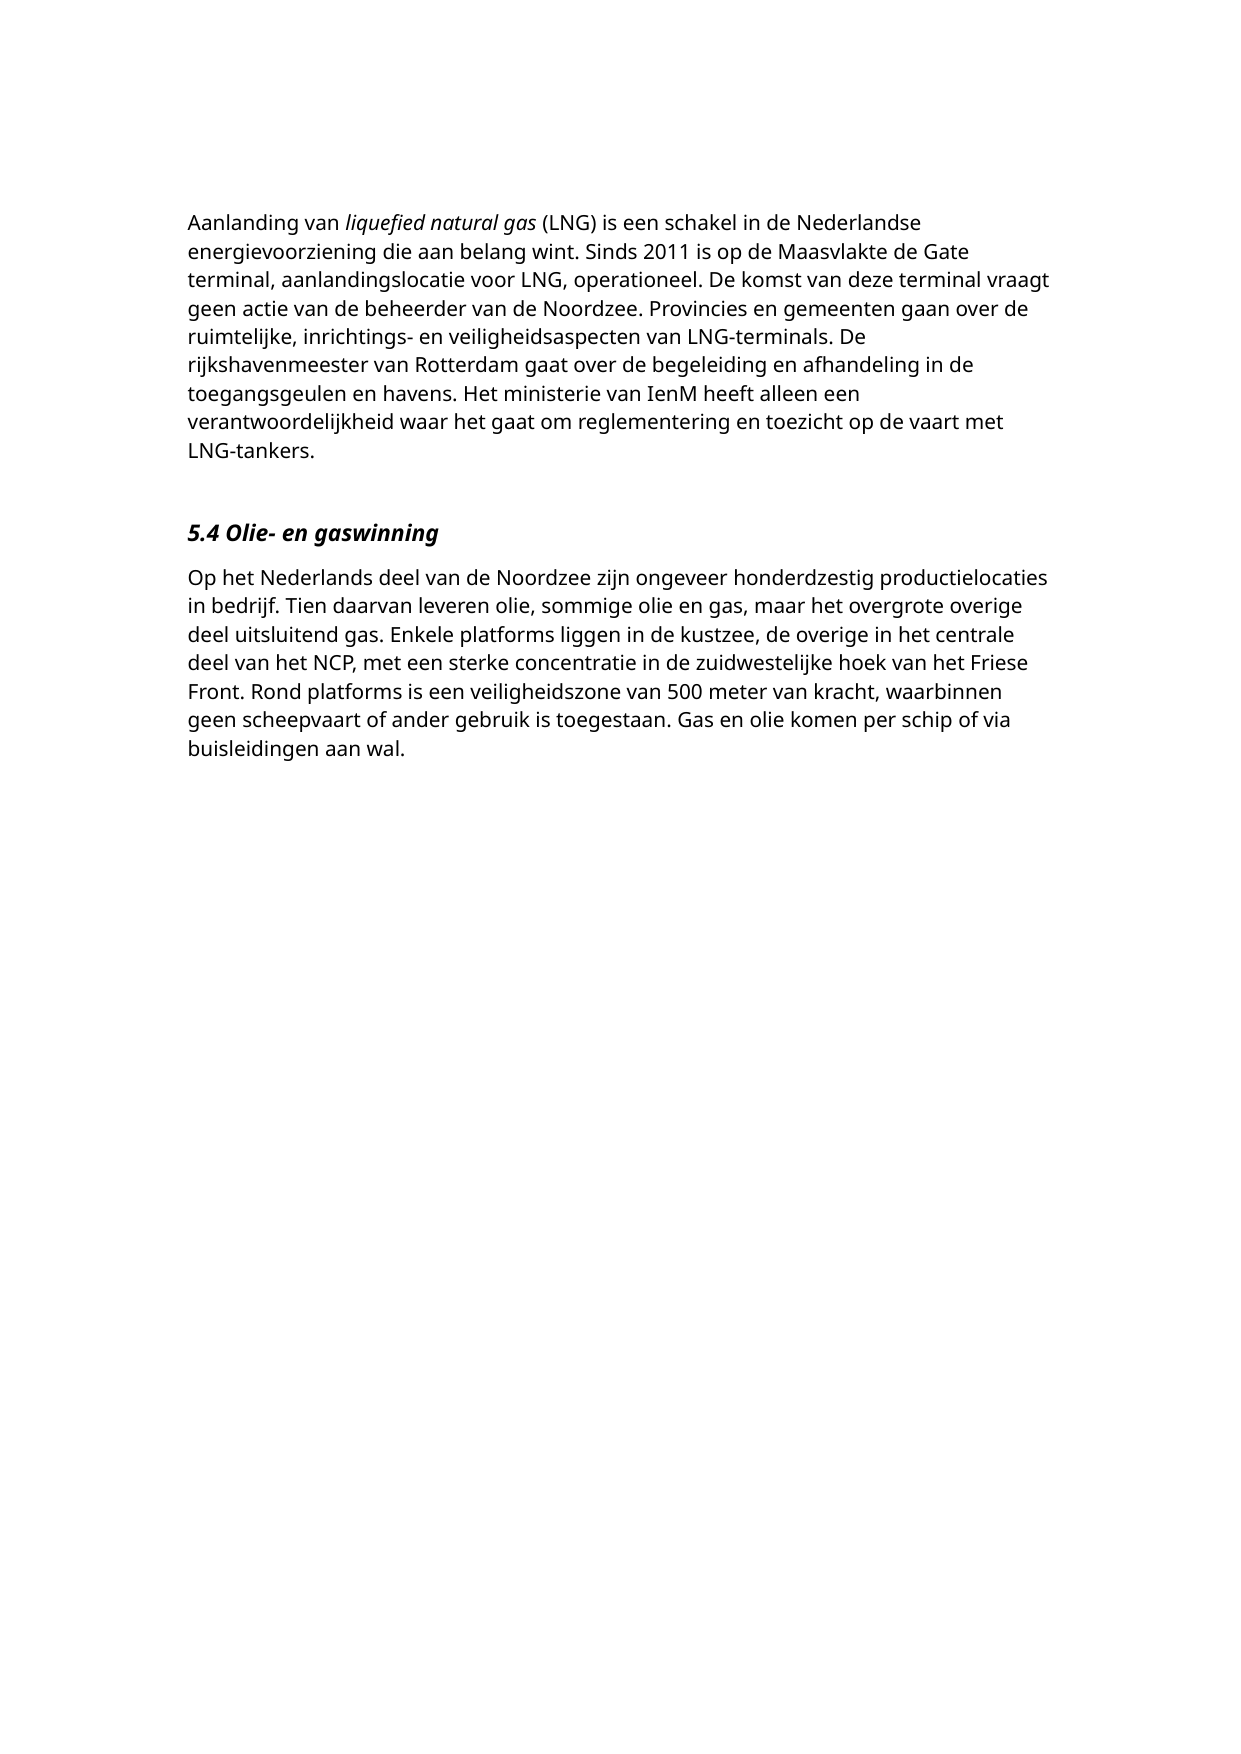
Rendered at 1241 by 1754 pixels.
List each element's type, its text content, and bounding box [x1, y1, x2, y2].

text Op het Nederlands deel van de Noordzee zijn ongeveer honderdzestig productielocaties in bedrijf. Tien daarvan leveren olie, sommige olie en gas, maar het overgrote overige deel uitsluitend gas. Enkele platforms liggen in de kustzee, de overige in het centrale deel van het NCP, met een sterke concentratie in de zuidwestelijke hoek van het Friese Front. Rond platforms is een veiligheidszone van 500 meter van kracht, waarbinnen geen scheepvaart of ander gebruik is toegestaan. Gas en olie komen per schip of via buisleidingen aan wal. [187, 563, 1053, 762]
subtitle 5.4 Olie- en gaswinning [187, 517, 1053, 548]
text Aanlanding van liquefied natural gas (LNG) is een schakel in de Nederlandse energievoorziening die aan belang wint. Sinds 2011 is op de Maasvlakte de Gate terminal, aanlandingslocatie voor LNG, operationeel. De komst van deze terminal vraagt geen actie van de beheerder van de Noordzee. Provincies en gemeenten gaan over de ruimtelijke, inrichtings- en veiligheidsaspecten van LNG-terminals. De rijkshavenmeester van Rotterdam gaat over de begeleiding en afhandeling in de toegangsgeulen en havens. Het ministerie van IenM heeft alleen een verantwoordelijkheid waar het gaat om reglementering en toezicht op de vaart met LNG-tankers. [187, 208, 1053, 464]
